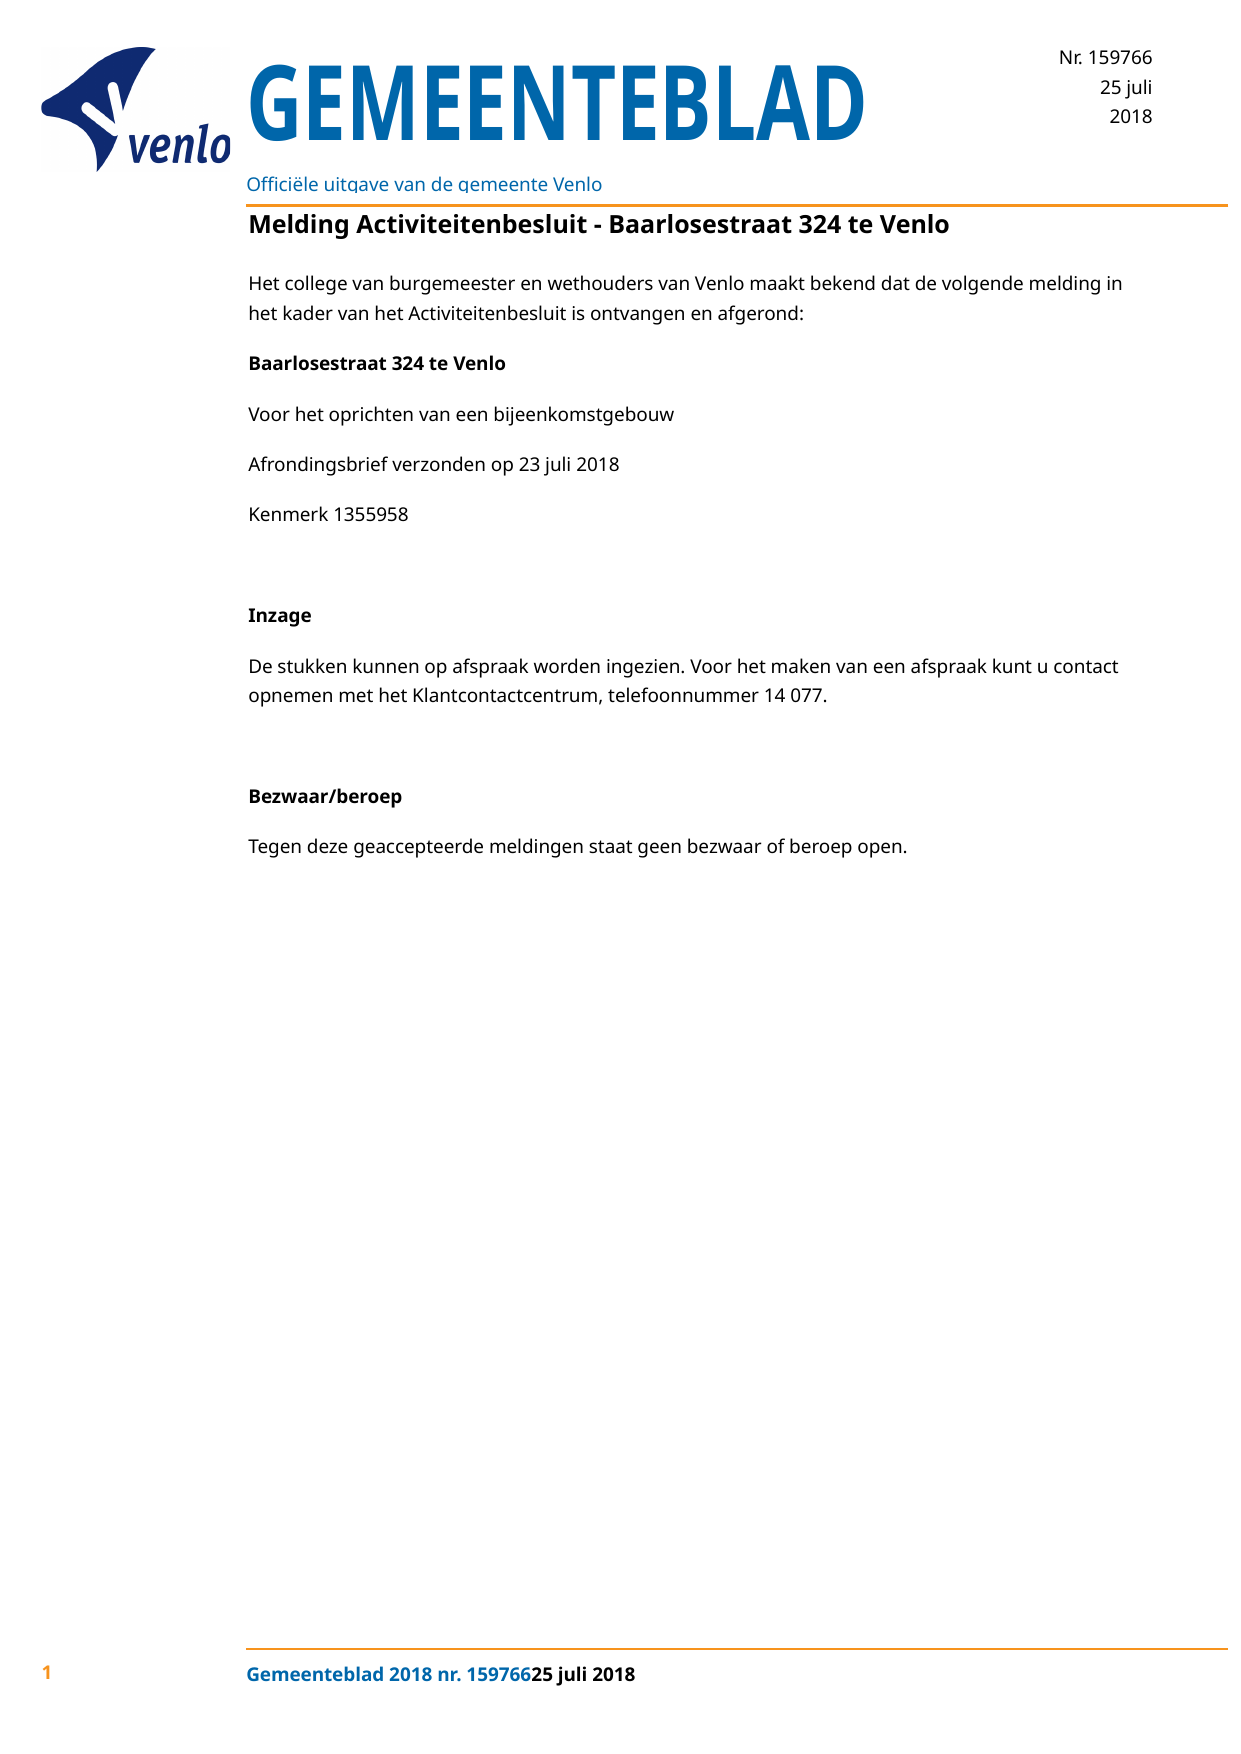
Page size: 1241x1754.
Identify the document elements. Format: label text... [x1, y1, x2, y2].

picture [41, 47, 231, 172]
text Tegen deze geaccepteerde meldingen staat geen bezwaar of beroep open. [248, 834, 1152, 859]
text De stukken kunnen op afspraak worden ingezien. Voor het maken van een afspraak kunt u contact opnemen met het Klantcontactcentrum, telefoonnummer 14 077. [248, 653, 1152, 708]
text Melding Activiteitenbesluit - Baarlosestraat 324 te Venlo [248, 207, 1152, 241]
text Baarlosestraat 324 te Venlo [248, 350, 1152, 376]
text Bezwaar/beroep [248, 783, 1152, 809]
text Inzage [248, 602, 1152, 628]
text Afrondingsbrief verzonden op 23 juli 2018 [248, 451, 1152, 477]
text Kenmerk 1355958 [248, 502, 1152, 527]
text Het college van burgemeester en wethouders van Venlo maakt bekend dat de volgende melding in het kader van het Activiteitenbesluit is ontvangen en afgerond: [248, 270, 1152, 326]
text Voor het oprichten van een bijeenkomstgebouw [248, 401, 1152, 426]
